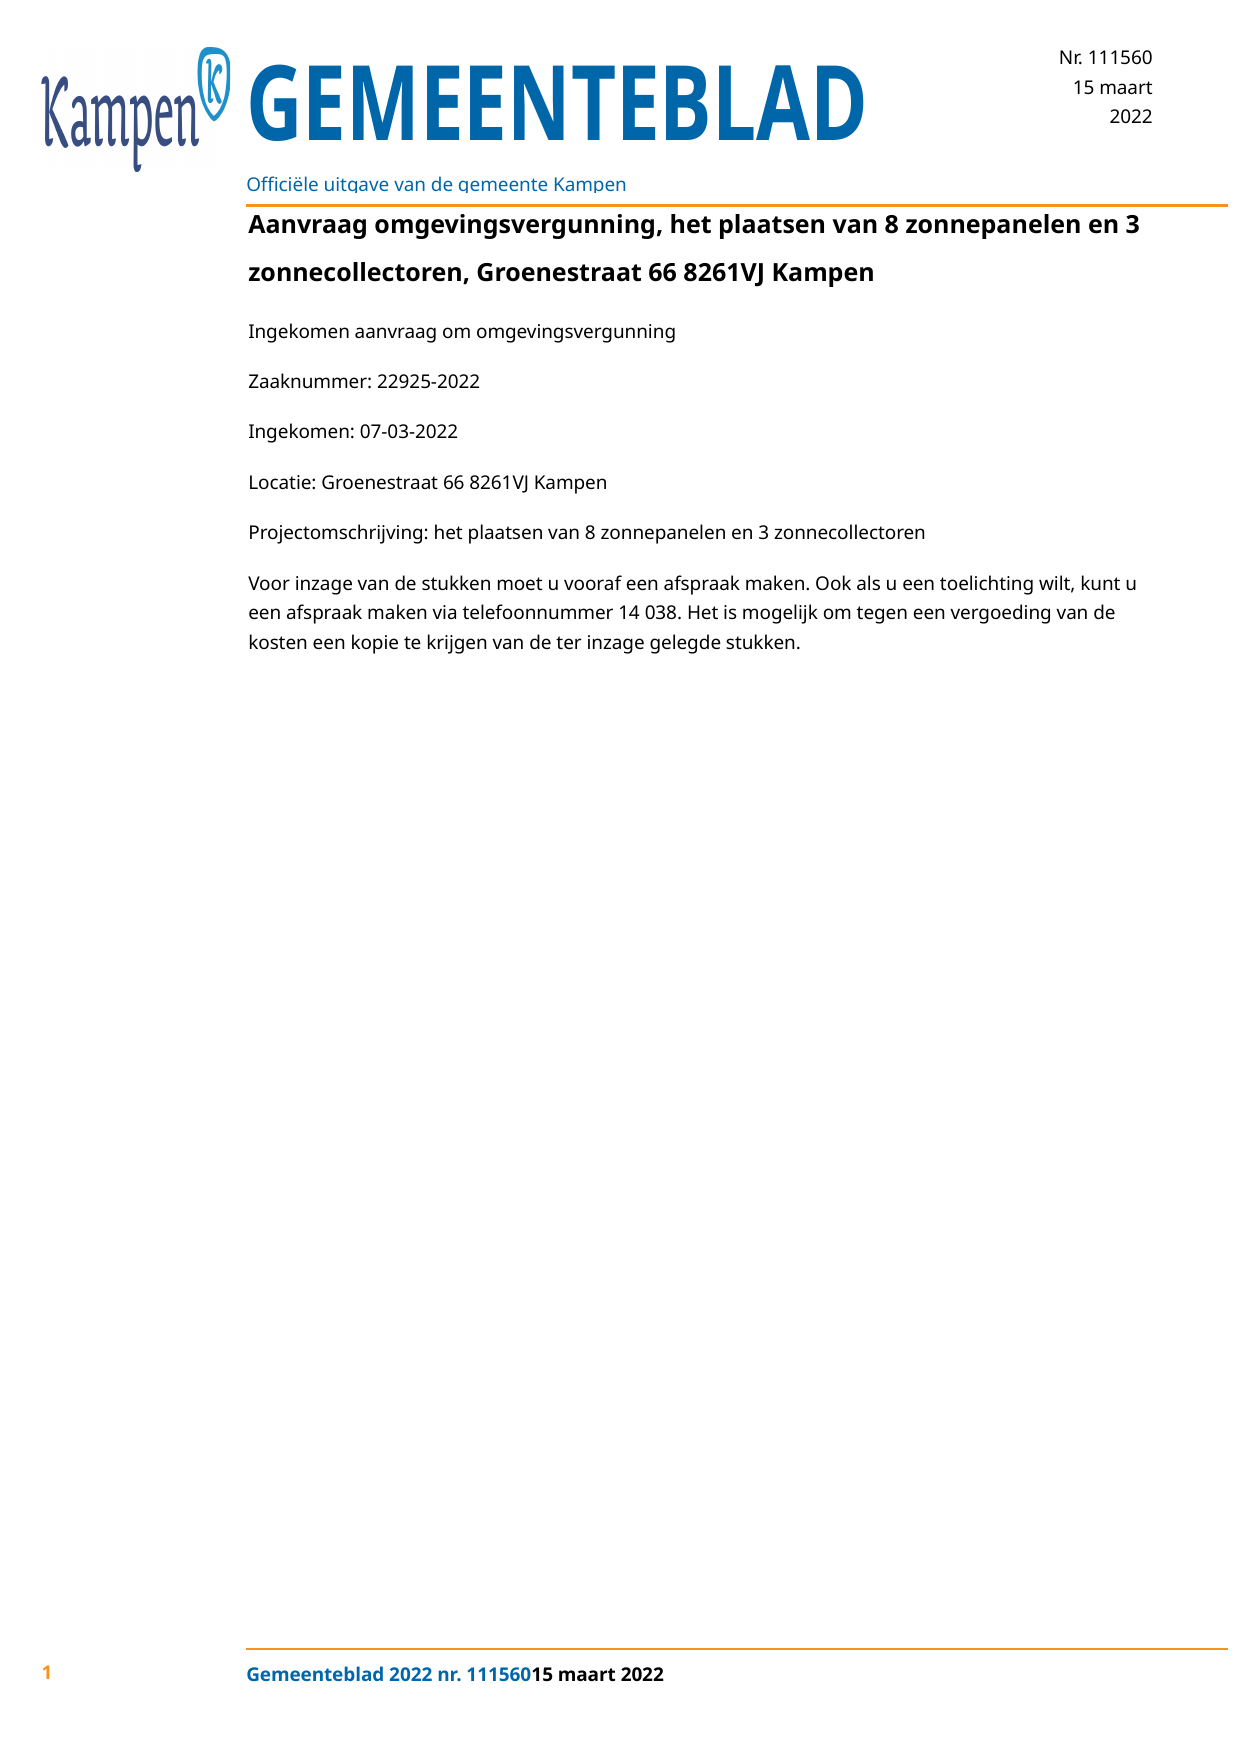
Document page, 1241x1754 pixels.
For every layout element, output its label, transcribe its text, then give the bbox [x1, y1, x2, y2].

picture [41, 47, 231, 172]
text Projectomschrijving: het plaatsen van 8 zonnepanelen en 3 zonnecollectoren [248, 519, 1152, 545]
text Zaaknummer: 22925-2022 [248, 368, 1152, 394]
text Locatie: Groenestraat 66 8261VJ Kampen [248, 469, 1152, 495]
text Ingekomen: 07-03-2022 [248, 419, 1152, 444]
text Aanvraag omgevingsvergunning, het plaatsen van 8 zonnepanelen en 3 zonnecollectoren, Groenestraat 66 8261VJ Kampen [248, 207, 1152, 288]
text Ingekomen aanvraag om omgevingsvergunning [248, 318, 1152, 344]
text Voor inzage van de stukken moet u vooraf een afspraak maken. Ook als u een toelichting wilt, kunt u een afspraak maken via telefoonnummer 14 038. Het is mogelijk om tegen een vergoeding van de kosten een kopie te krijgen van de ter inzage gelegde stukken. [248, 570, 1152, 655]
